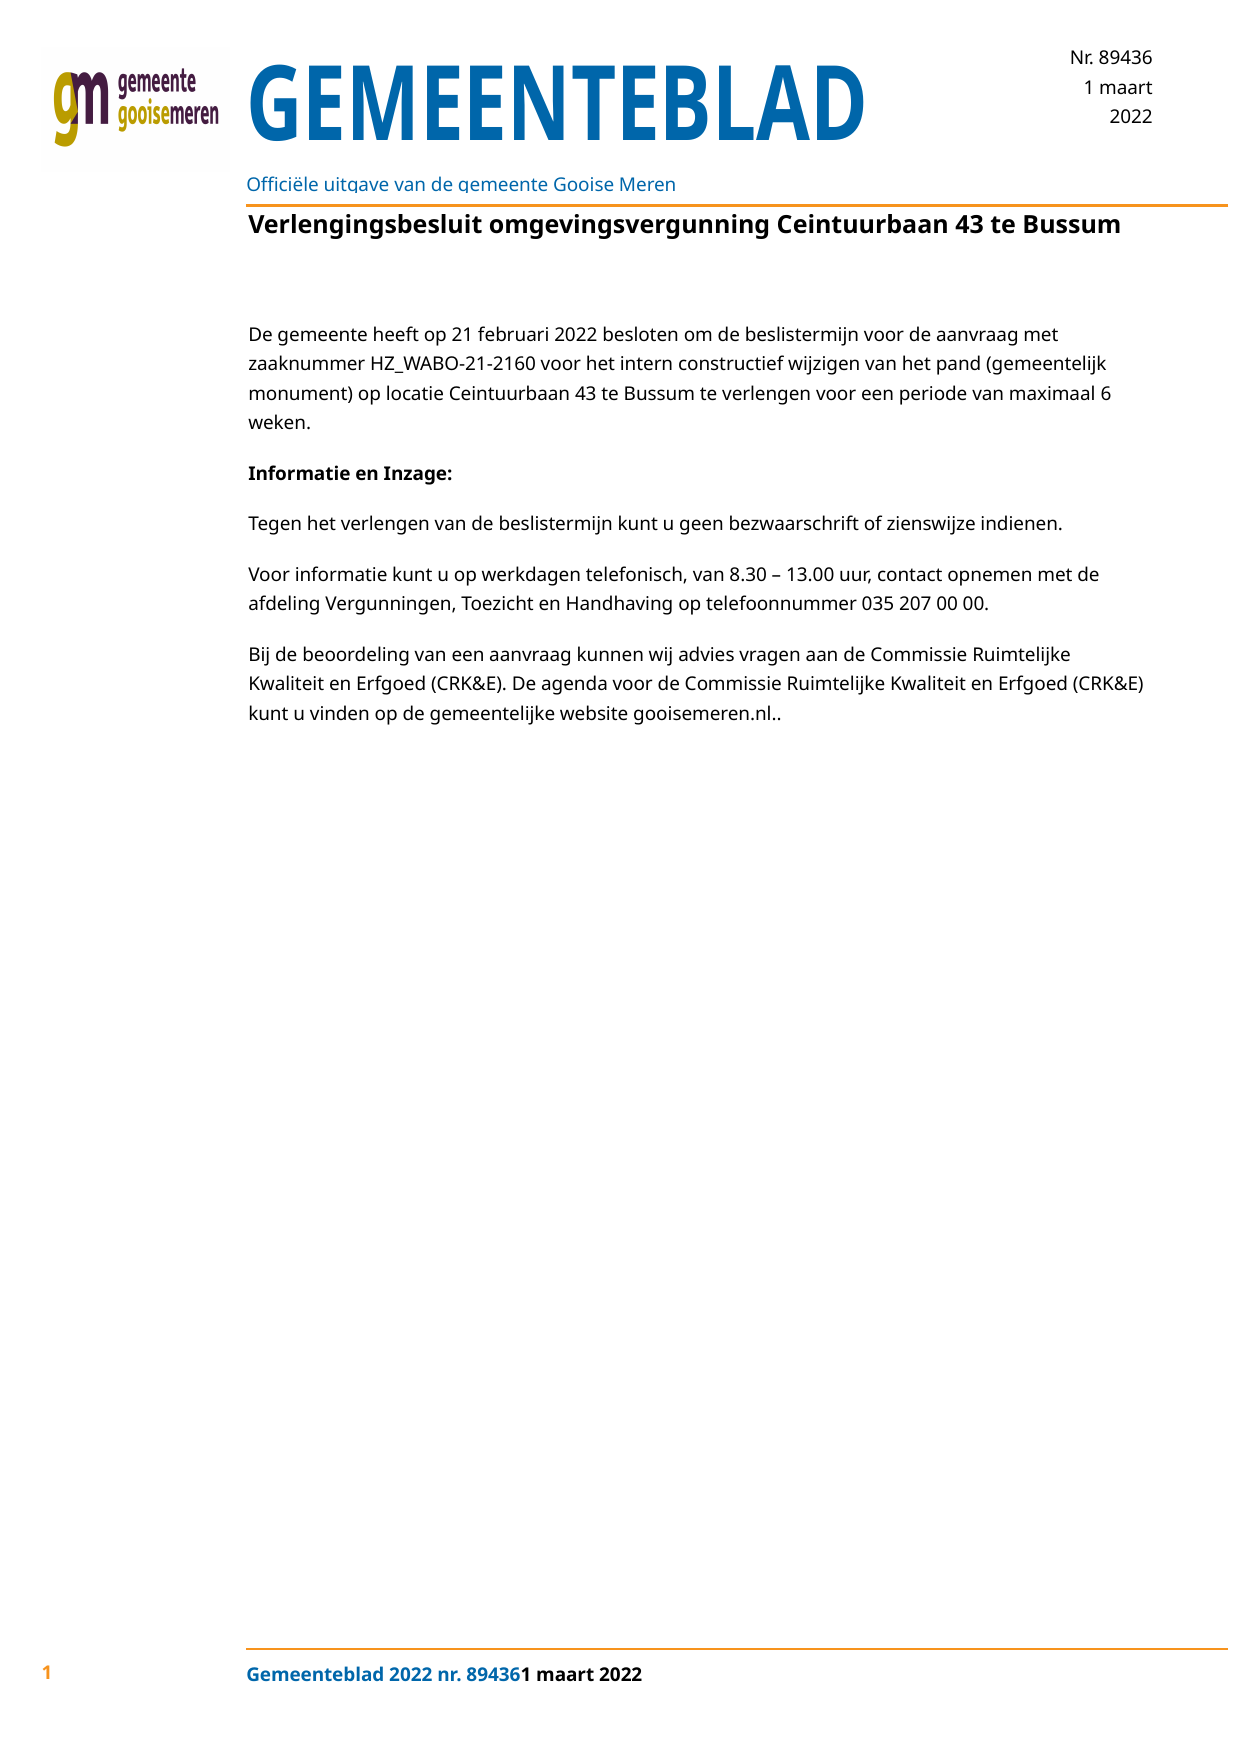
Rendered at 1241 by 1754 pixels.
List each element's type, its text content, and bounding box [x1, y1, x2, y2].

text Tegen het verlengen van de beslistermijn kunt u geen bezwaarschrift of zienswijze indienen. [248, 510, 1152, 536]
picture [41, 47, 231, 172]
text Bij de beoordeling van een aanvraag kunnen wij advies vragen aan de Commissie Ruimtelijke Kwaliteit en Erfgoed (CRK&E). De agenda voor de Commissie Ruimtelijke Kwaliteit en Erfgoed (CRK&E) kunt u vinden op de gemeentelijke website gooisemeren.nl.. [248, 641, 1152, 726]
text Informatie en Inzage: [248, 460, 1152, 486]
text Voor informatie kunt u op werkdagen telefonisch, van 8.30 – 13.00 uur, contact opnemen met de afdeling Vergunningen, Toezicht en Handhaving op telefoonnummer 035 207 00 00. [248, 561, 1152, 616]
text Verlengingsbesluit omgevingsvergunning Ceintuurbaan 43 te Bussum [248, 207, 1152, 241]
text De gemeente heeft op 21 februari 2022 besloten om de beslistermijn voor de aanvraag met zaaknummer HZ_WABO-21-2160 voor het intern constructief wijzigen van het pand (gemeentelijk monument) op locatie Ceintuurbaan 43 te Bussum te verlengen voor een periode van maximaal 6 weken. [248, 321, 1152, 435]
